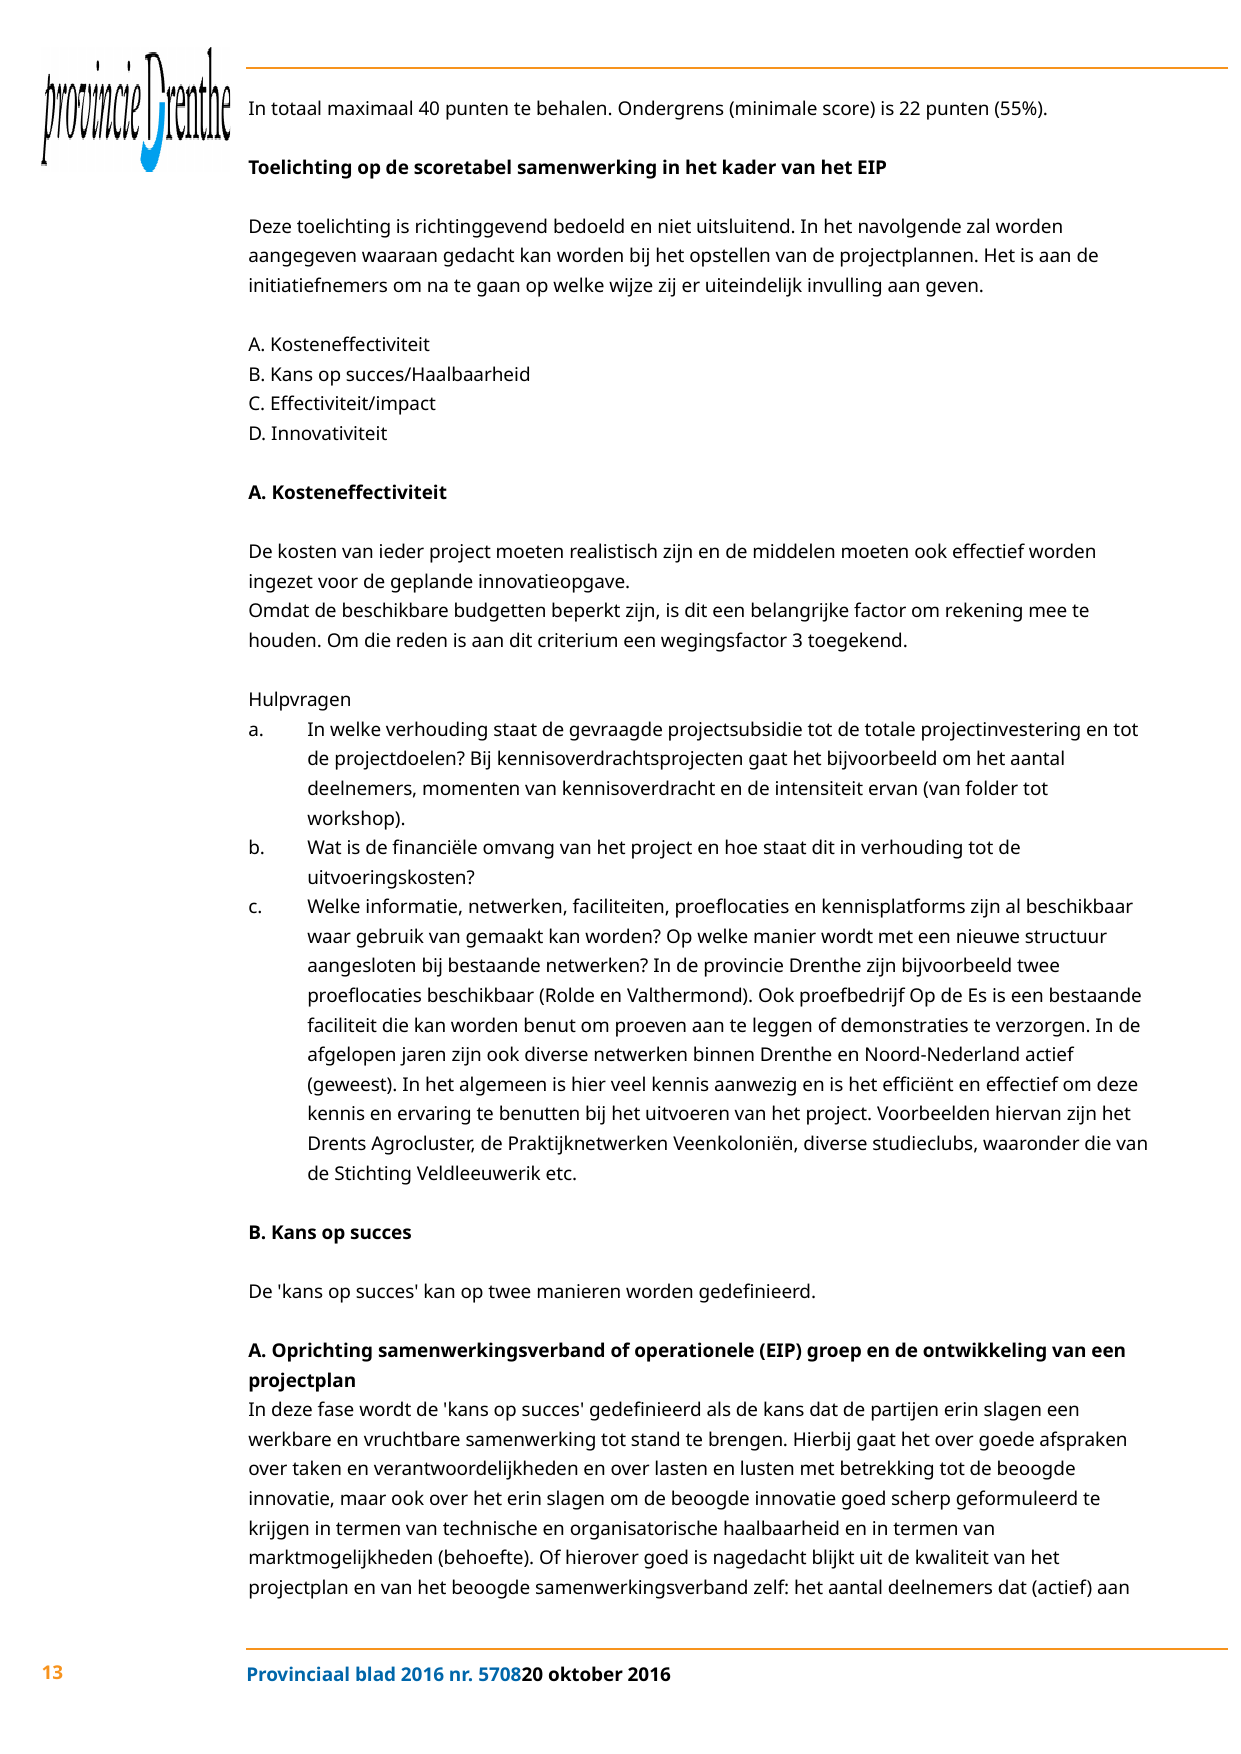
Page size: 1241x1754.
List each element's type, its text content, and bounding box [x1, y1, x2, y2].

list In welke verhouding staat de gevraagde projectsubsidie tot de totale projectinvestering en tot de projectdoelen? Bij kennisoverdrachtsprojecten gaat het bijvoorbeeld om het aantal deelnemers, momenten van kennisoverdracht en de intensiteit ervan (van folder tot workshop). [248, 716, 1152, 831]
text B. Kans op succes [248, 1219, 1152, 1245]
text C. Effectiviteit/impact [248, 391, 1152, 416]
text D. Innovativiteit [248, 420, 1152, 446]
text A. Kosteneffectiviteit [248, 331, 1152, 357]
list Wat is de financiële omvang van het project en hoe staat dit in verhouding tot de uitvoeringskosten? [248, 834, 1152, 890]
text In deze fase wordt de 'kans op succes' gedefinieerd als de kans dat de partijen erin slagen een werkbare en vruchtbare samenwerking tot stand te brengen. Hierbij gaat het over goede afspraken over taken en verantwoordelijkheden en over lasten en lusten met betrekking tot de beoogde innovatie, maar ook over het erin slagen om de beoogde innovatie goed scherp geformuleerd te krijgen in termen van technische en organisatorische haalbaarheid en in termen van marktmogelijkheden (behoefte). Of hierover goed is nagedacht blijkt uit de kwaliteit van het projectplan en van het beoogde samenwerkingsverband zelf: het aantal deelnemers dat (actief) aan [248, 1396, 1152, 1600]
text A. Kosteneffectiviteit [248, 479, 1152, 505]
text De 'kans op succes' kan op twee manieren worden gedefinieerd. [248, 1278, 1152, 1304]
text Hulpvragen [248, 686, 1152, 712]
text Toelichting op de scoretabel samenwerking in het kader van het EIP [248, 154, 1152, 180]
text De kosten van ieder project moeten realistisch zijn en de middelen moeten ook effectief worden ingezet voor de geplande innovatieopgave. [248, 538, 1152, 594]
text B. Kans op succes/Haalbaarheid [248, 361, 1152, 387]
picture [41, 47, 231, 172]
text A. Oprichting samenwerkingsverband of operationele (EIP) groep en de ontwikkeling van een projectplan [248, 1337, 1152, 1393]
text Deze toelichting is richtinggevend bedoeld en niet uitsluitend. In het navolgende zal worden aangegeven waaraan gedacht kan worden bij het opstellen van de projectplannen. Het is aan de initiatiefnemers om na te gaan op welke wijze zij er uiteindelijk invulling aan geven. [248, 213, 1152, 298]
text Omdat de beschikbare budgetten beperkt zijn, is dit een belangrijke factor om rekening mee te houden. Om die reden is aan dit criterium een wegingsfactor 3 toegekend. [248, 598, 1152, 653]
list Welke informatie, netwerken, faciliteiten, proeflocaties en kennisplatforms zijn al beschikbaar waar gebruik van gemaakt kan worden? Op welke manier wordt met een nieuwe structuur aangesloten bij bestaande netwerken? In de provincie Drenthe zijn bijvoorbeeld twee proeflocaties beschikbaar (Rolde en Valthermond). Ook proefbedrijf Op de Es is een bestaande faciliteit die kan worden benut om proeven aan te leggen of demonstraties te verzorgen. In de afgelopen jaren zijn ook diverse netwerken binnen Drenthe en Noord-Nederland actief (geweest). In het algemeen is hier veel kennis aanwezig en is het efficiënt en effectief om deze kennis en ervaring te benutten bij het uitvoeren van het project. Voorbeelden hiervan zijn het Drents Agrocluster, de Praktijknetwerken Veenkoloniën, diverse studieclubs, waaronder die van de Stichting Veldleeuwerik etc. [248, 893, 1152, 1186]
text In totaal maximaal 40 punten te behalen. Ondergrens (minimale score) is 22 punten (55%). [248, 95, 1152, 121]
